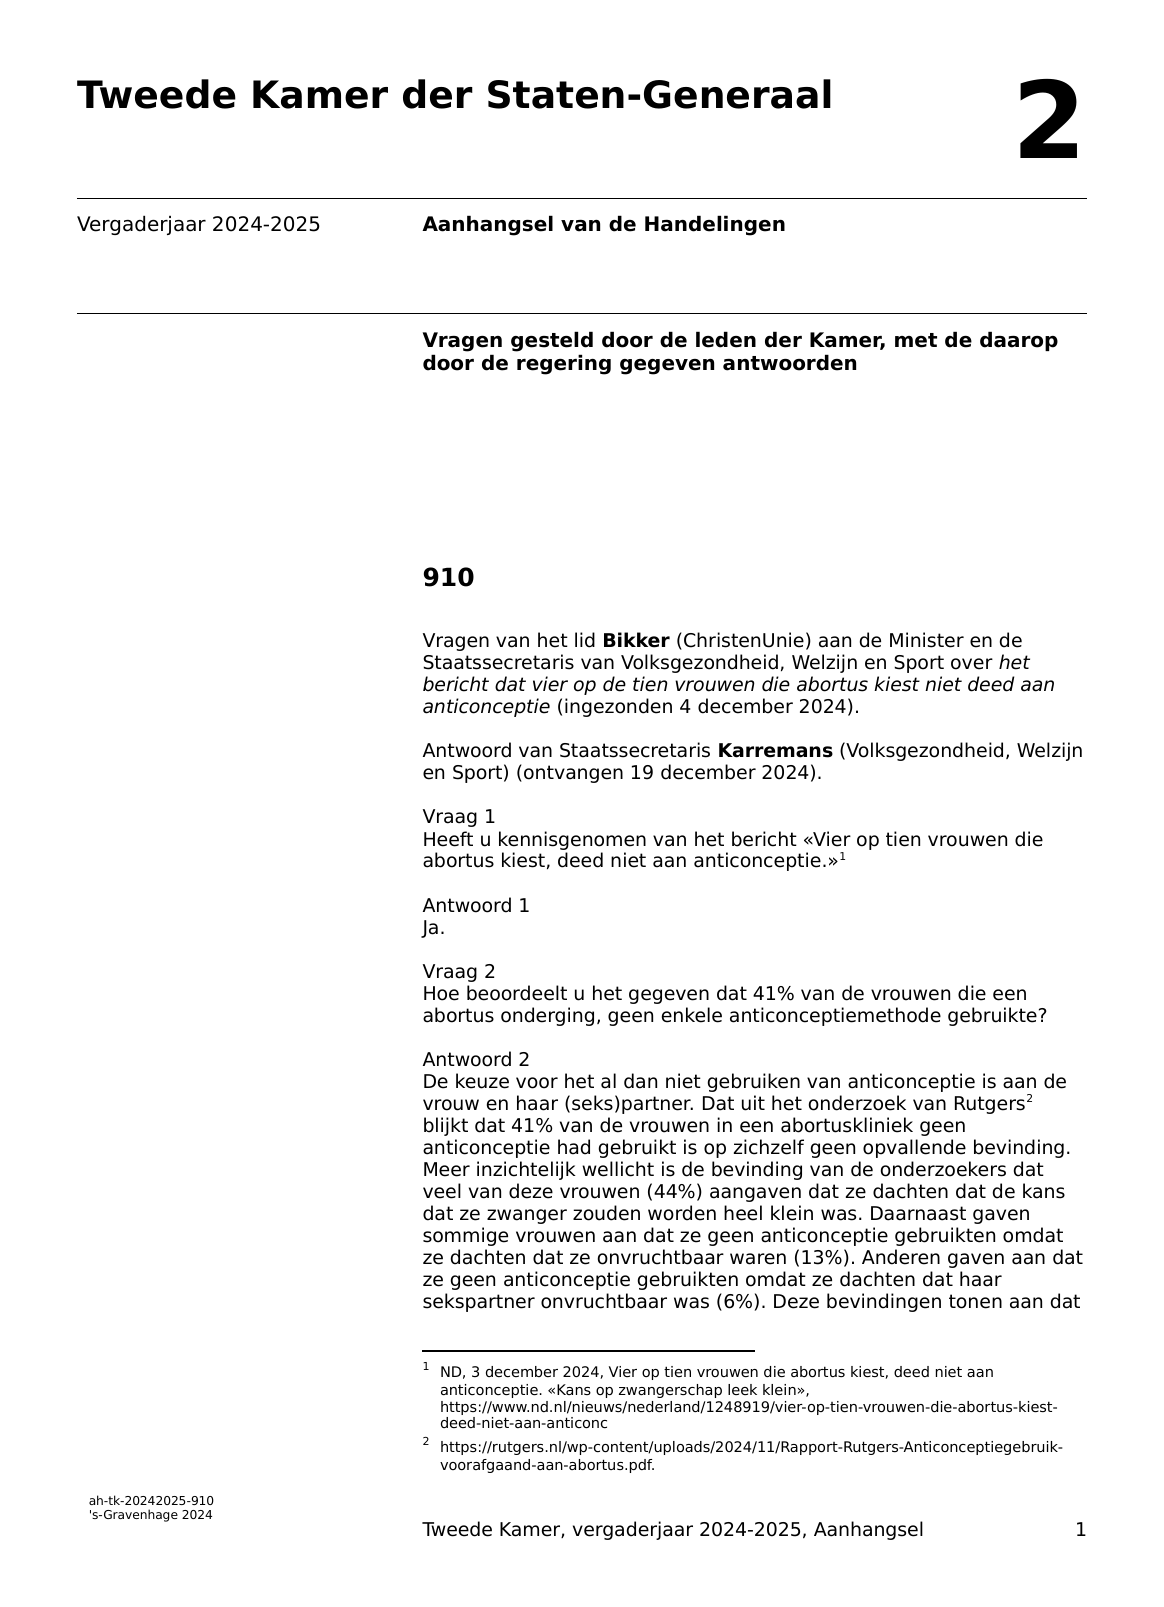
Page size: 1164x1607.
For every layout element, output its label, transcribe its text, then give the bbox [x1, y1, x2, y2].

text Antwoord 1 [422, 894, 1087, 917]
text Ja. [422, 917, 1087, 938]
text Vraag 2 [422, 961, 1087, 983]
text 910 [422, 563, 1087, 592]
text Hoe beoordeelt u het gegeven dat 41% van de vrouwen die een abortus onderging, geen enkele anticonceptiemethode gebruikte? [422, 983, 1087, 1027]
text https://rutgers.nl/wp-content/uploads/2024/11/Rapport-Rutgers-Anticonceptiegebruik-voorafgaand-aan-abortus.pdf. [422, 1435, 1087, 1474]
text Antwoord 2 [422, 1049, 1087, 1071]
text Vragen van het lid Bikker (ChristenUnie) aan de Minister en de Staatssecretaris van Volksgezondheid, Welzijn en Sport over het bericht dat vier op de tien vrouwen die abortus kiest niet deed aan anticonceptie (ingezonden 4 december 2024). [422, 630, 1087, 718]
text Vraag 1 [422, 806, 1087, 828]
text De keuze voor het al dan niet gebruiken van anticonceptie is aan de vrouw en haar (seks)partner. Dat uit het onderzoek van Rutgers blijkt dat 41% van de vrouwen in een abortuskliniek geen anticonceptie had gebruikt is op zichzelf geen opvallende bevinding. Meer inzichtelijk wellicht is de bevinding van de onderzoekers dat veel van deze vrouwen (44%) aangaven dat ze dachten dat de kans dat ze zwanger zouden worden heel klein was. Daarnaast gaven sommige vrouwen aan dat ze geen anticonceptie gebruikten omdat ze dachten dat ze onvruchtbaar waren (13%). Anderen gaven aan dat ze geen anticonceptie gebruikten omdat ze dachten dat haar sekspartner onvruchtbaar was (6%). Deze bevindingen tonen aan dat [422, 1071, 1087, 1313]
table_cell [77, 314, 422, 375]
table_header 2 [886, 59, 1087, 198]
text Heeft u kennisgenomen van het bericht «Vier op tien vrouwen die abortus kiest, deed niet aan anticonceptie.» [422, 828, 1087, 872]
text ND, 3 december 2024, Vier op tien vrouwen die abortus kiest, deed niet aan anticonceptie. «Kans op zwangerschap leek klein», https://www.nd.nl/nieuws/nederland/1248919/vier-op-tien-vrouwen-die-abortus-kiest-deed-niet-aan-anticonc [422, 1360, 1087, 1432]
table_cell Vergaderjaar 2024-2025 [77, 199, 422, 313]
table_header Tweede Kamer der Staten-Generaal [77, 59, 886, 198]
text ah-tk-20242025-910 [88, 1494, 323, 1508]
text 's-Gravenhage 2024 [88, 1508, 323, 1522]
table_cell Aanhangsel van de Handelingen [422, 199, 1087, 313]
table_cell Vragen gesteld door de leden der Kamer, met de daarop door de regering gegeven antwoorden [422, 314, 1087, 375]
text Antwoord van Staatssecretaris Karremans (Volksgezondheid, Welzijn en Sport) (ontvangen 19 december 2024). [422, 740, 1087, 784]
